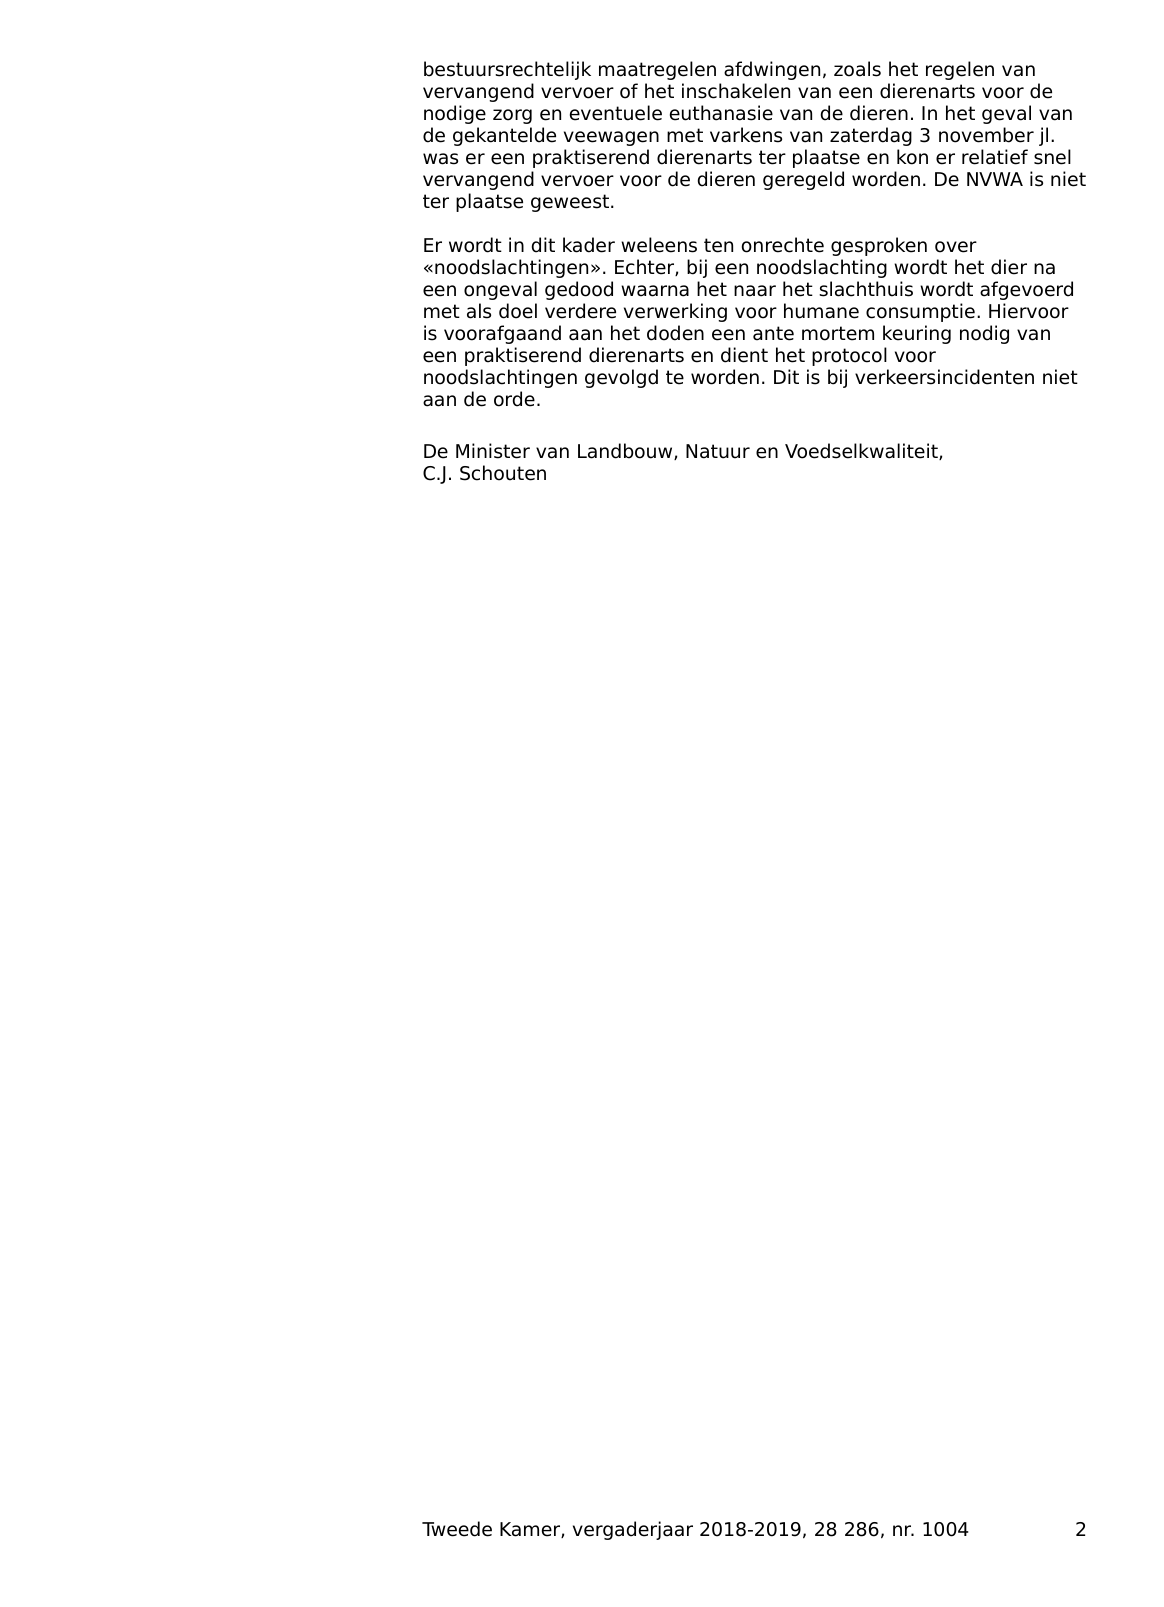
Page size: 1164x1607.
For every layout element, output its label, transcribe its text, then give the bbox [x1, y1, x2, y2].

text De Minister van Landbouw, Natuur en Voedselkwaliteit, C.J. Schouten [422, 441, 1087, 485]
text bestuursrechtelijk maatregelen afdwingen, zoals het regelen van vervangend vervoer of het inschakelen van een dierenarts voor de nodige zorg en eventuele euthanasie van de dieren. In het geval van de gekantelde veewagen met varkens van zaterdag 3 november jl. was er een praktiserend dierenarts ter plaatse en kon er relatief snel vervangend vervoer voor de dieren geregeld worden. De NVWA is niet ter plaatse geweest. [422, 59, 1087, 213]
text Er wordt in dit kader weleens ten onrechte gesproken over «noodslachtingen». Echter, bij een noodslachting wordt het dier na een ongeval gedood waarna het naar het slachthuis wordt afgevoerd met als doel verdere verwerking voor humane consumptie. Hiervoor is voorafgaand aan het doden een ante mortem keuring nodig van een praktiserend dierenarts en dient het protocol voor noodslachtingen gevolgd te worden. Dit is bij verkeersincidenten niet aan de orde. [422, 235, 1087, 411]
